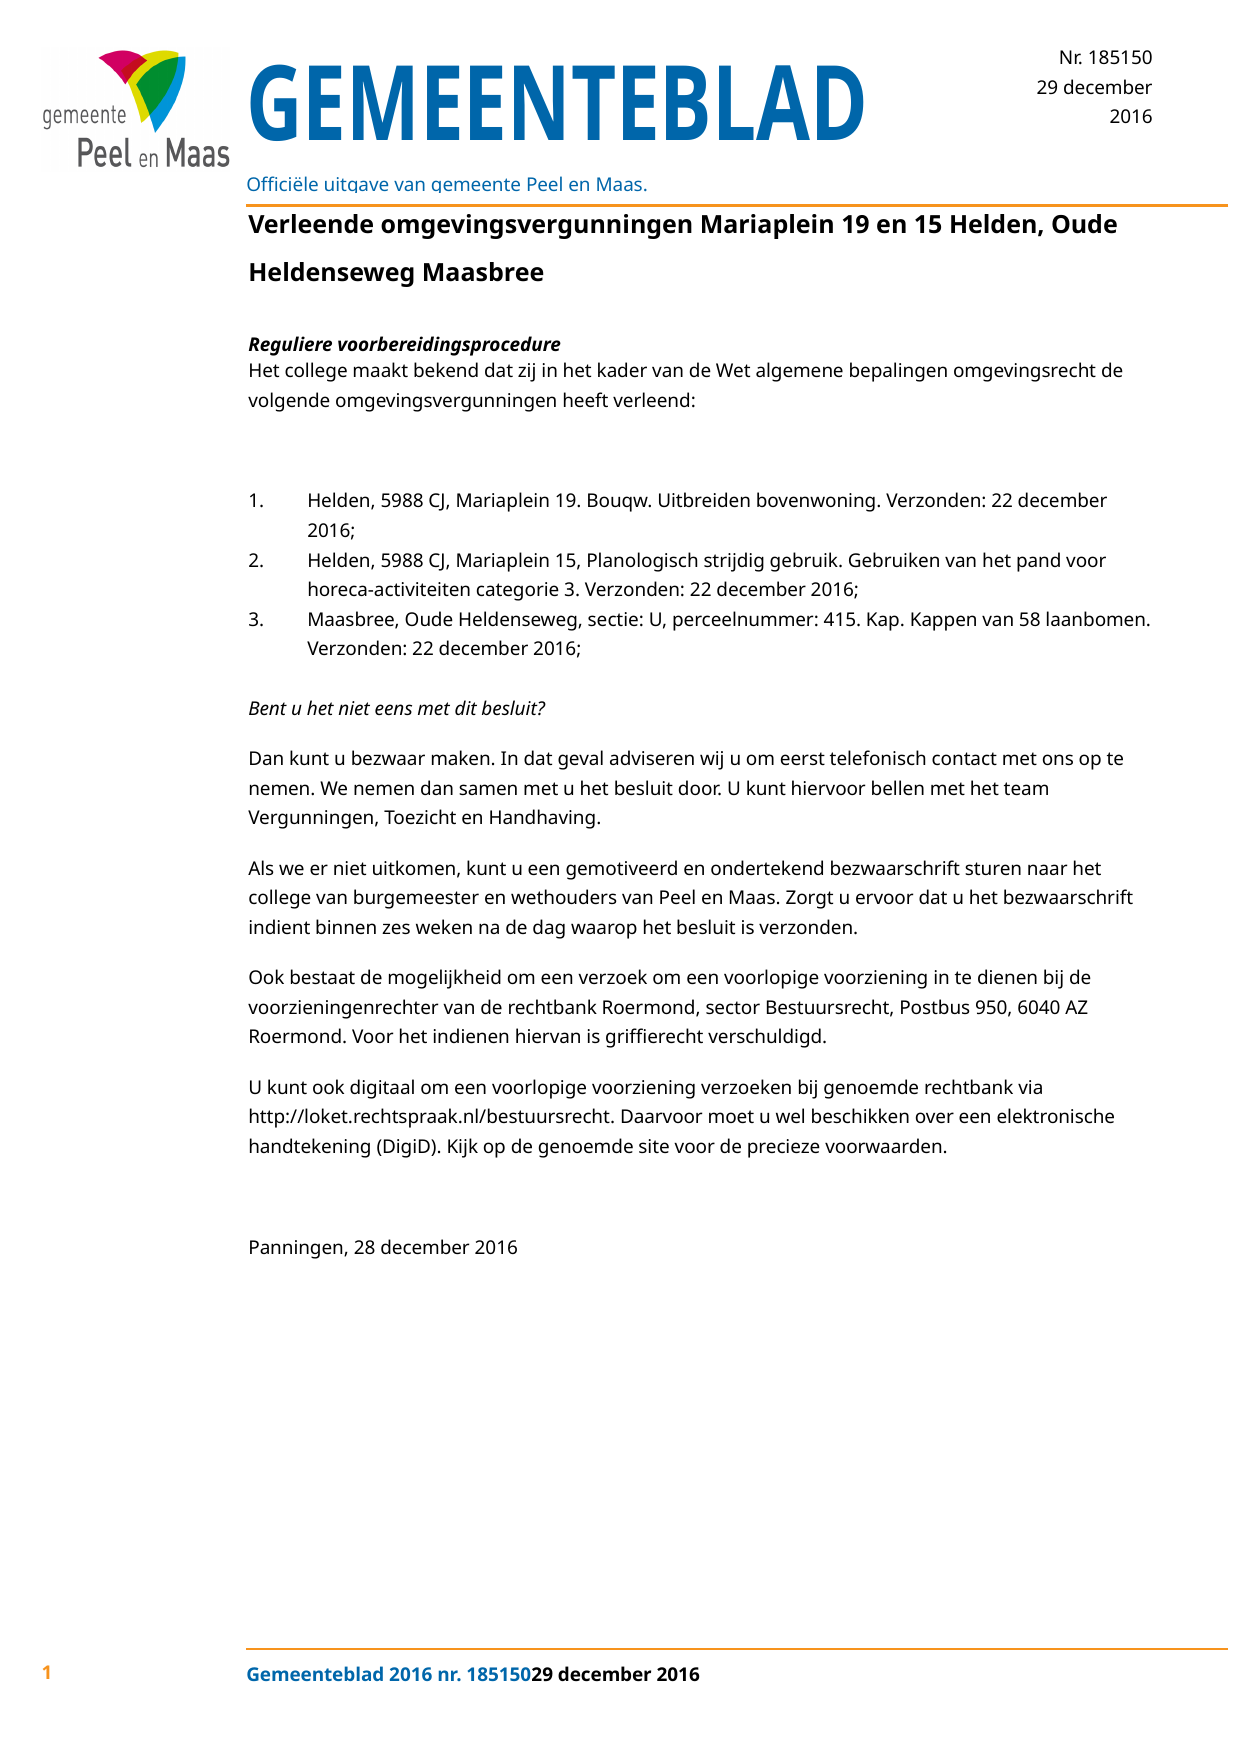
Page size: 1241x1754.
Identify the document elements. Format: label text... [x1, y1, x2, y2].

text Het college maakt bekend dat zij in het kader van de Wet algemene bepalingen omgevingsrecht de volgende omgevingsvergunningen heeft verleend: [248, 357, 1152, 412]
text Als we er niet uitkomen, kunt u een gemotiveerd en ondertekend bezwaarschrift sturen naar het college van burgemeester en wethouders van Peel en Maas. Zorgt u ervoor dat u het bezwaarschrift indient binnen zes weken na de dag waarop het besluit is verzonden. [248, 855, 1152, 939]
text Ook bestaat de mogelijkheid om een verzoek om een voorlopige voorziening in te dienen bij de voorzieningenrechter van de rechtbank Roermond, sector Bestuursrecht, Postbus 950, 6040 AZ Roermond. Voor het indienen hiervan is griffierecht verschuldigd. [248, 964, 1152, 1049]
list Helden, 5988 CJ, Mariaplein 19. Bouqw. Uitbreiden bovenwoning. Verzonden: 22 december 2016; [248, 488, 1152, 543]
text Panningen, 28 december 2016 [248, 1234, 1152, 1259]
text Verleende omgevingsvergunningen Mariaplein 19 en 15 Helden, Oude Heldenseweg Maasbree [248, 207, 1152, 288]
picture [41, 47, 231, 172]
text Bent u het niet eens met dit besluit? [248, 695, 1152, 720]
text U kunt ook digitaal om een voorlopige voorziening verzoeken bij genoemde rechtbank via http://loket.rechtspraak.nl/bestuursrecht. Daarvoor moet u wel beschikken over een elektronische handtekening (DigiD). Kijk op de genoemde site voor de precieze voorwaarden. [248, 1074, 1152, 1159]
text Reguliere voorbereidingsprocedure [248, 331, 1152, 357]
text Dan kunt u bezwaar maken. In dat geval adviseren wij u om eerst telefonisch contact met ons op te nemen. We nemen dan samen met u het besluit door. U kunt hiervoor bellen met het team Vergunningen, Toezicht en Handhaving. [248, 745, 1152, 830]
list Helden, 5988 CJ, Mariaplein 15, Planologisch strijdig gebruik. Gebruiken van het pand voor horeca-activiteiten categorie 3. Verzonden: 22 december 2016; [248, 547, 1152, 602]
list Maasbree, Oude Heldenseweg, sectie: U, perceelnummer: 415. Kap. Kappen van 58 laanbomen. Verzonden: 22 december 2016; [248, 606, 1152, 661]
